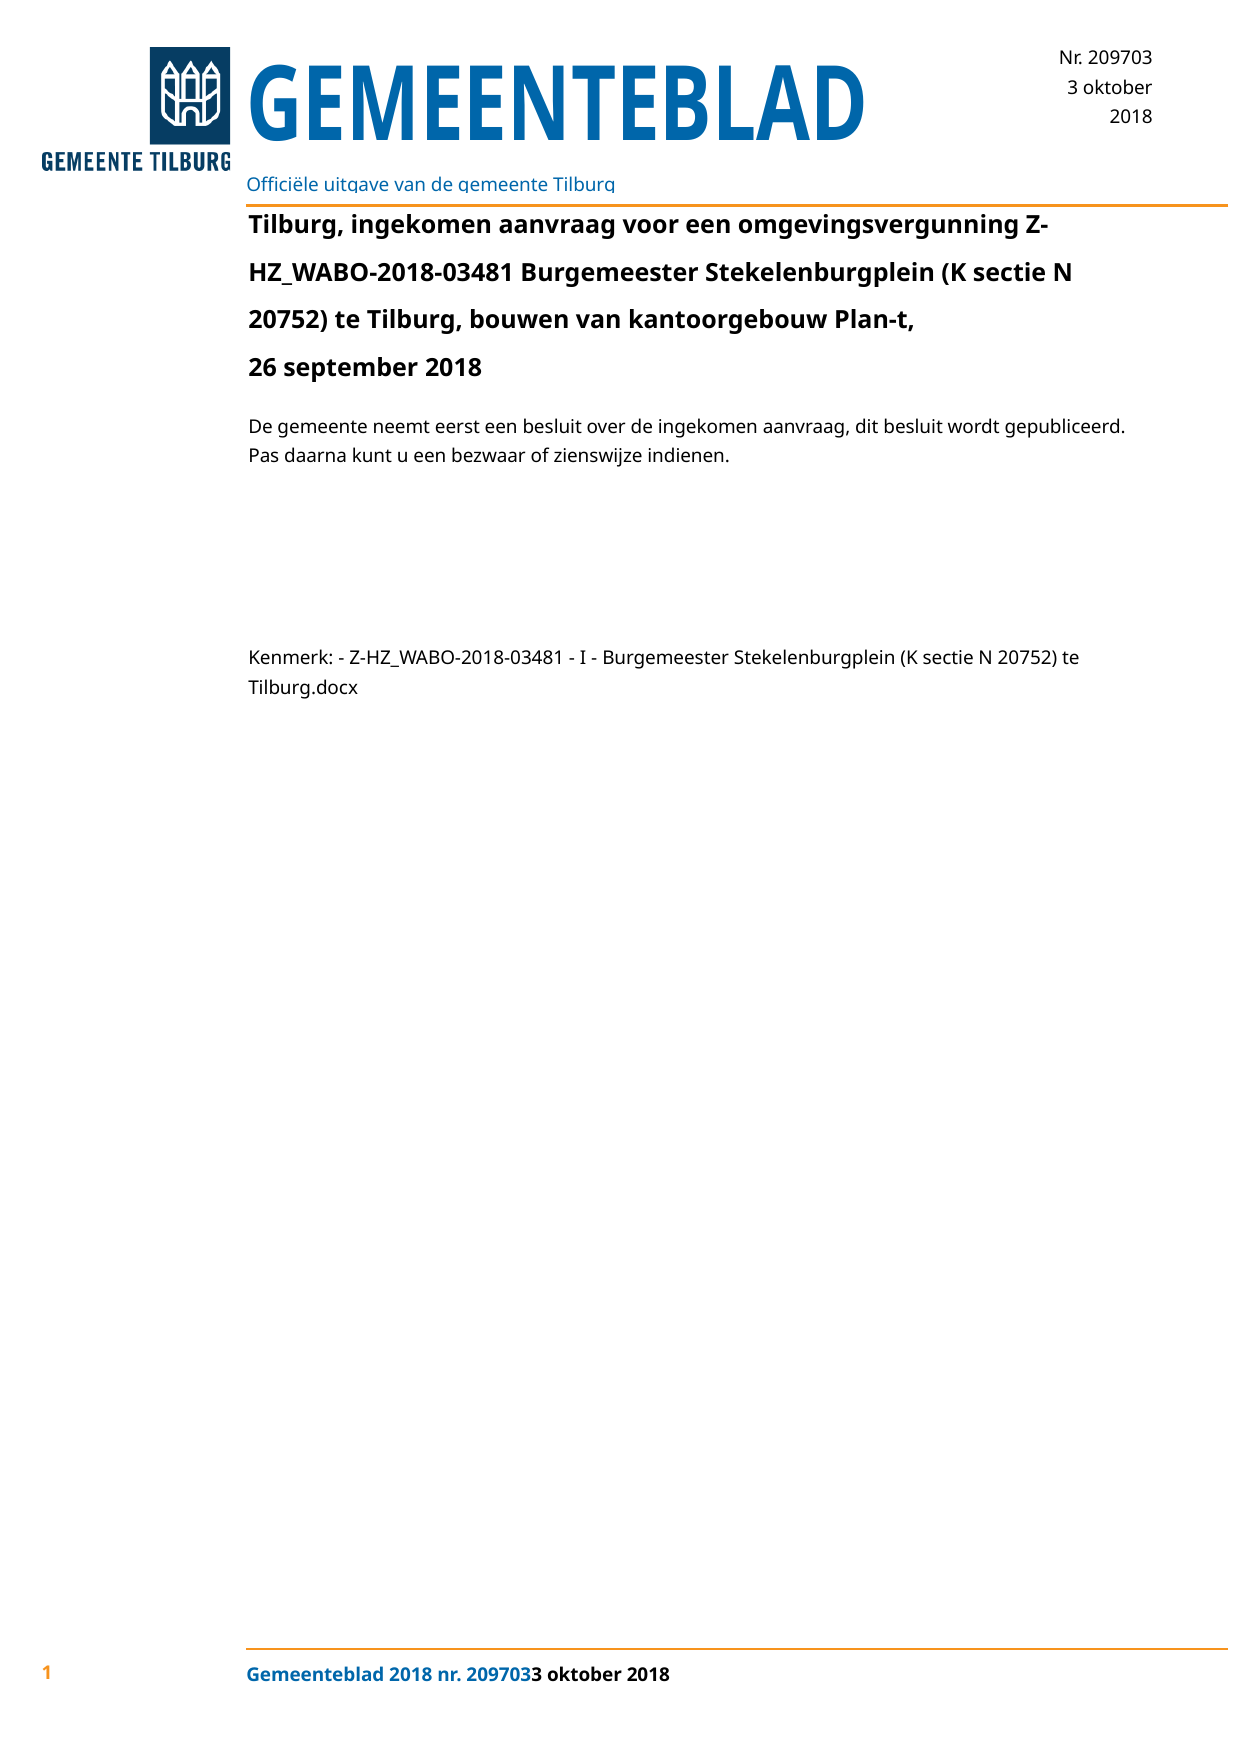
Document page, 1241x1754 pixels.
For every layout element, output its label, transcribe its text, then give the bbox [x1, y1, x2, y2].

text Kenmerk: - Z-HZ_WABO-2018-03481 - I - Burgemeester Stekelenburgplein (K sectie N 20752) te Tilburg.docx [248, 644, 1152, 700]
text Tilburg, ingekomen aanvraag voor een omgevingsvergunning Z-HZ_WABO-2018-03481 Burgemeester Stekelenburgplein (K sectie N 20752) te Tilburg, bouwen van kantoorgebouw Plan-t, 26 september 2018 [248, 207, 1152, 384]
text De gemeente neemt eerst een besluit over de ingekomen aanvraag, dit besluit wordt gepubliceerd. Pas daarna kunt u een bezwaar of zienswijze indienen. [248, 413, 1152, 468]
picture [41, 47, 231, 172]
